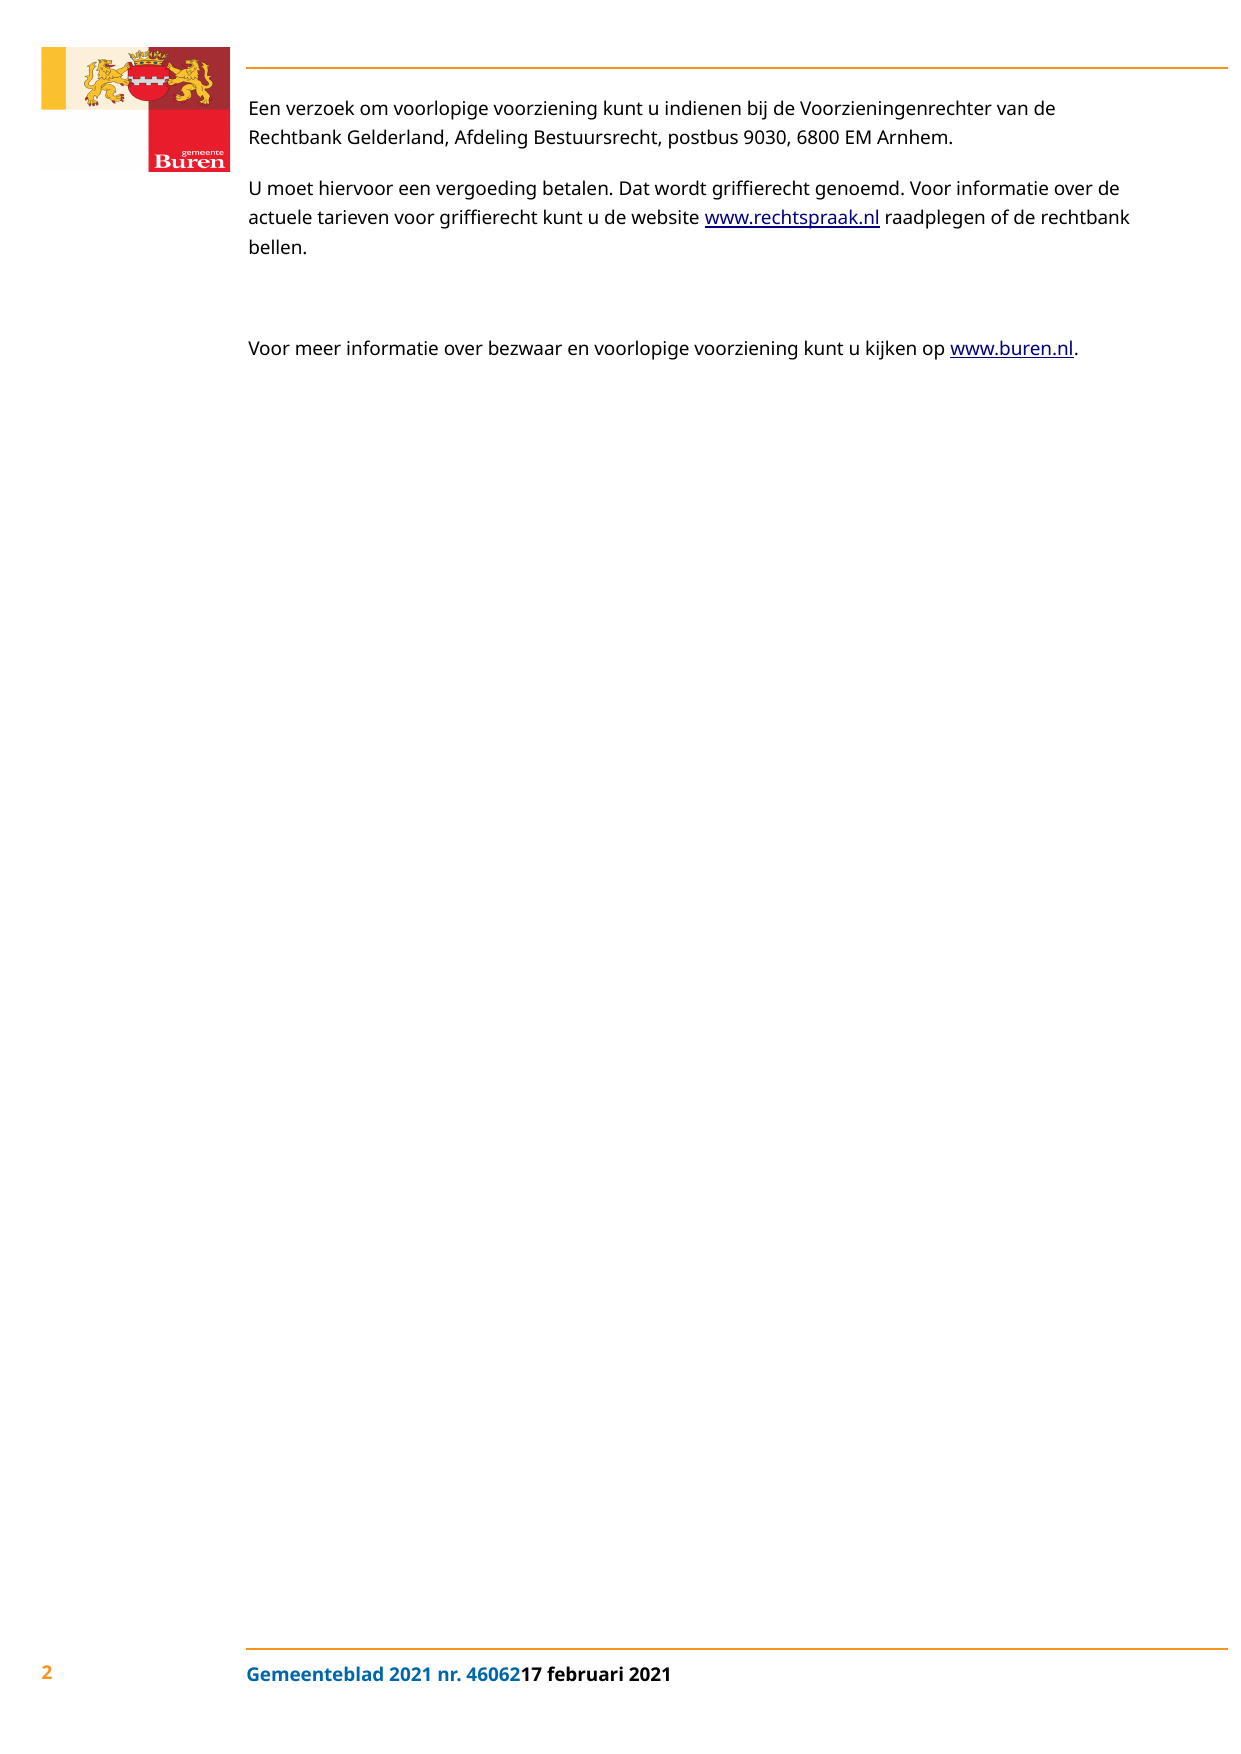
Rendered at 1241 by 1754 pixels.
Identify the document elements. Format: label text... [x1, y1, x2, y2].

text U moet hiervoor een vergoeding betalen. Dat wordt griffierecht genoemd. Voor informatie over de actuele tarieven voor griffierecht kunt u de website www.rechtspraak.nl raadplegen of de rechtbank bellen. [248, 175, 1152, 260]
text Voor meer informatie over bezwaar en voorlopige voorziening kunt u kijken op www.buren.nl. [248, 335, 1152, 361]
picture [41, 47, 231, 172]
text Een verzoek om voorlopige voorziening kunt u indienen bij de Voorzieningenrechter van de Rechtbank Gelderland, Afdeling Bestuursrecht, postbus 9030, 6800 EM Arnhem. [248, 95, 1152, 150]
